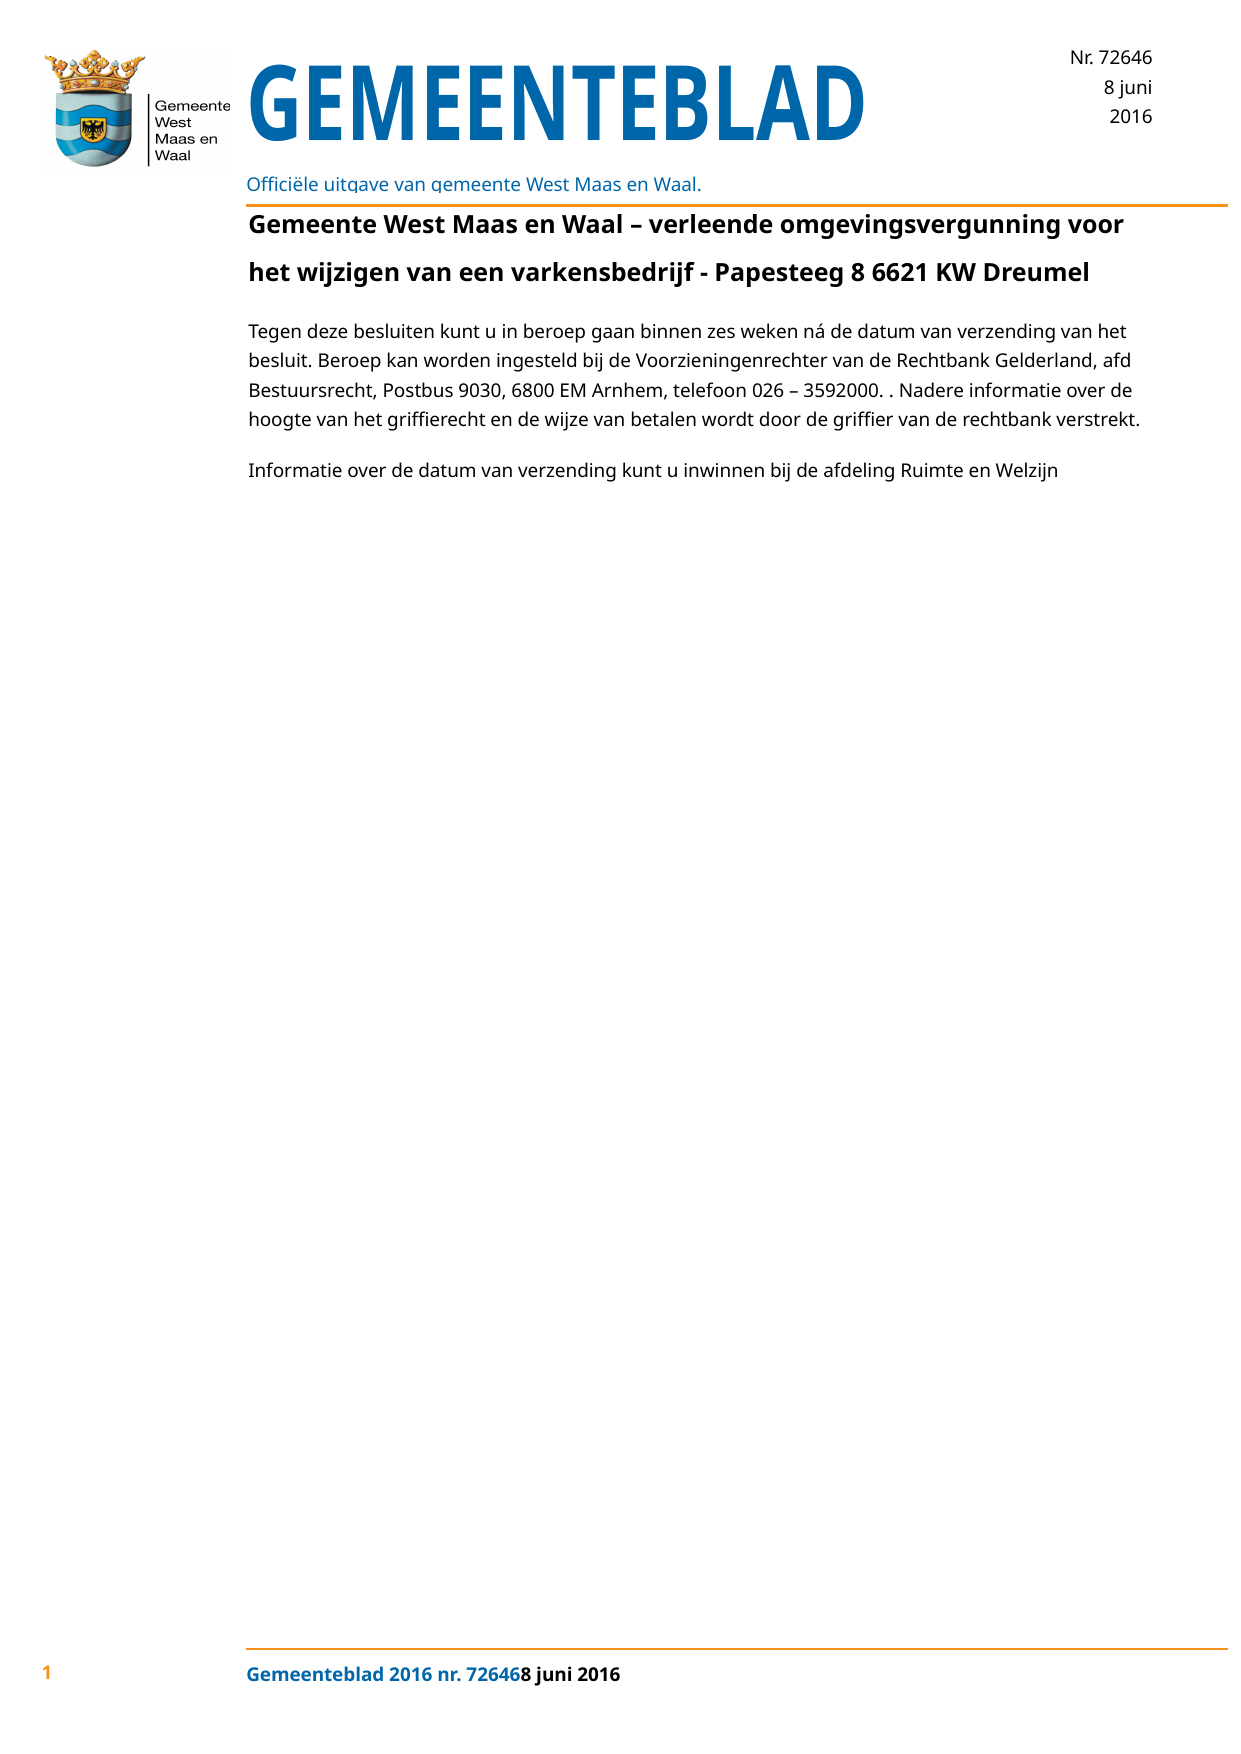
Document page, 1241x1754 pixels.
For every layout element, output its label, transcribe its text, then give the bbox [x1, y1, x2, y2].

text Tegen deze besluiten kunt u in beroep gaan binnen zes weken ná de datum van verzending van het besluit. Beroep kan worden ingesteld bij de Voorzieningenrechter van de Rechtbank Gelderland, afd Bestuursrecht, Postbus 9030, 6800 EM Arnhem, telefoon 026 – 3592000. . Nadere informatie over de hoogte van het griffierecht en de wijze van betalen wordt door de griffier van de rechtbank verstrekt. [248, 318, 1152, 432]
text Informatie over de datum van verzending kunt u inwinnen bij de afdeling Ruimte en Welzijn [248, 457, 1152, 483]
picture [41, 47, 231, 172]
text Gemeente West Maas en Waal – verleende omgevingsvergunning voor het wijzigen van een varkensbedrijf - Papesteeg 8 6621 KW Dreumel [248, 207, 1152, 288]
